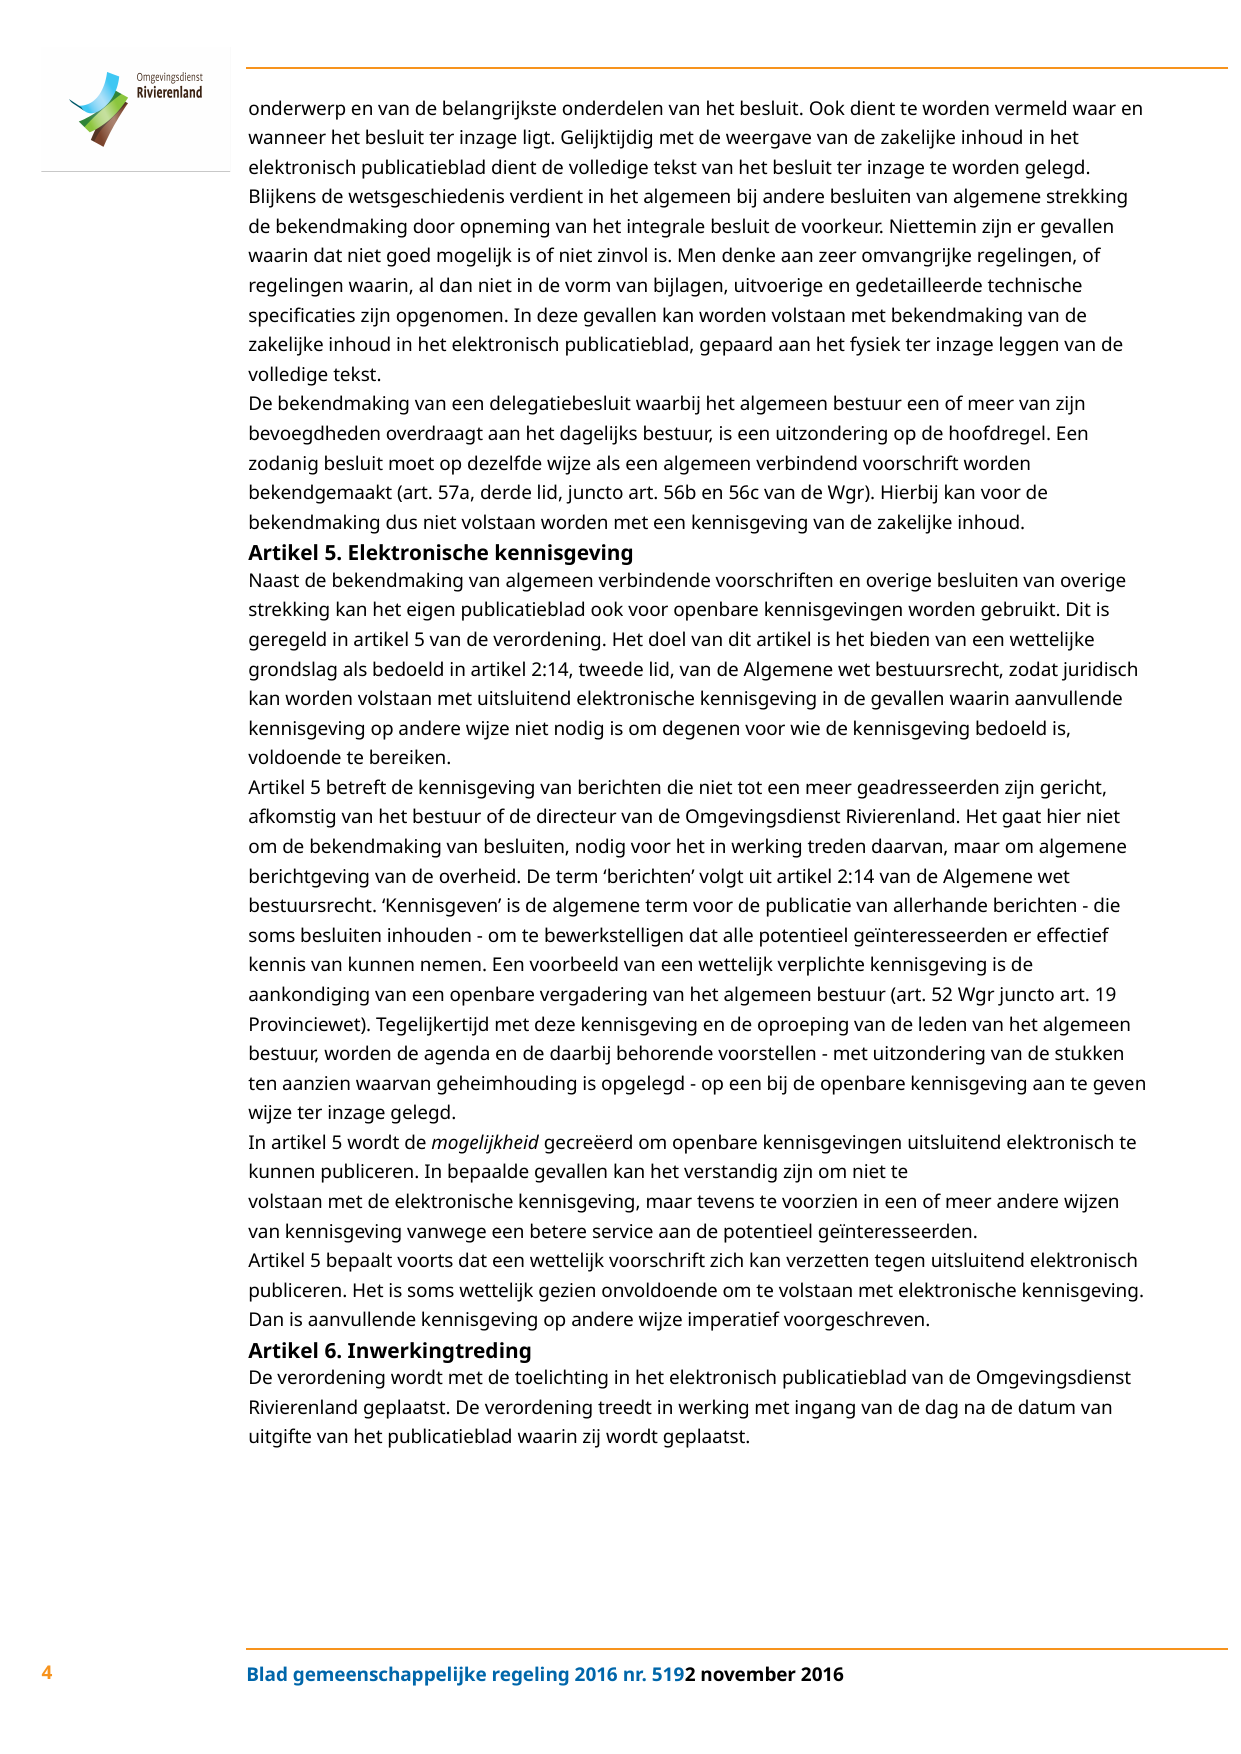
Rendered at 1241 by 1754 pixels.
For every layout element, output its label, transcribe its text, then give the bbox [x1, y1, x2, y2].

text Artikel 6. Inwerkingtreding [248, 1336, 1152, 1364]
text Artikel 5 betreft de kennisgeving van berichten die niet tot een meer geadresseerden zijn gericht, afkomstig van het bestuur of de directeur van de Omgevingsdienst Rivierenland. Het gaat hier niet om de bekendmaking van besluiten, nodig voor het in werking treden daarvan, maar om algemene berichtgeving van de overheid. De term ‘berichten’ volgt uit artikel 2:14 van de Algemene wet bestuursrecht. ‘Kennisgeven’ is de algemene term voor de publicatie van allerhande berichten - die soms besluiten inhouden - om te bewerkstelligen dat alle potentieel geïnteresseerden er effectief kennis van kunnen nemen. Een voorbeeld van een wettelijk verplichte kennisgeving is de aankondiging van een openbare vergadering van het algemeen bestuur (art. 52 Wgr juncto art. 19 Provinciewet). Tegelijkertijd met deze kennisgeving en de oproeping van de leden van het algemeen bestuur, worden de agenda en de daarbij behorende voorstellen - met uitzondering van de stukken ten aanzien waarvan geheimhouding is opgelegd - op een bij de openbare kennisgeving aan te geven wijze ter inzage gelegd. [248, 774, 1152, 1125]
text De bekendmaking van een delegatiebesluit waarbij het algemeen bestuur een of meer van zijn bevoegdheden overdraagt aan het dagelijks bestuur, is een uitzondering op de hoofdregel. Een zodanig besluit moet op dezelfde wijze als een algemeen verbindend voorschrift worden bekendgemaakt (art. 57a, derde lid, juncto art. 56b en 56c van de Wgr). Hierbij kan voor de bekendmaking dus niet volstaan worden met een kennisgeving van de zakelijke inhoud. [248, 391, 1152, 535]
text De verordening wordt met de toelichting in het elektronisch publicatieblad van de Omgevingsdienst Rivierenland geplaatst. De verordening treedt in werking met ingang van de dag na de datum van uitgifte van het publicatieblad waarin zij wordt geplaatst. [248, 1364, 1152, 1449]
picture [41, 47, 231, 172]
text onderwerp en van de belangrijkste onderdelen van het besluit. Ook dient te worden vermeld waar en wanneer het besluit ter inzage ligt. Gelijktijdig met de weergave van de zakelijke inhoud in het elektronisch publicatieblad dient de volledige tekst van het besluit ter inzage te worden gelegd. [248, 95, 1152, 180]
text Naast de bekendmaking van algemeen verbindende voorschriften en overige besluiten van overige strekking kan het eigen publicatieblad ook voor openbare kennisgevingen worden gebruikt. Dit is geregeld in artikel 5 van de verordening. Het doel van dit artikel is het bieden van een wettelijke grondslag als bedoeld in artikel 2:14, tweede lid, van de Algemene wet bestuursrecht, zodat juridisch kan worden volstaan met uitsluitend elektronische kennisgeving in de gevallen waarin aanvullende kennisgeving op andere wijze niet nodig is om degenen voor wie de kennisgeving bedoeld is, voldoende te bereiken. [248, 567, 1152, 770]
text Artikel 5 bepaalt voorts dat een wettelijk voorschrift zich kan verzetten tegen uitsluitend elektronisch publiceren. Het is soms wettelijk gezien onvoldoende om te volstaan met elektronische kennisgeving. Dan is aanvullende kennisgeving op andere wijze imperatief voorgeschreven. [248, 1247, 1152, 1332]
text volstaan met de elektronische kennisgeving, maar tevens te voorzien in een of meer andere wijzen van kennisgeving vanwege een betere service aan de potentieel geïnteresseerden. [248, 1188, 1152, 1243]
text Blijkens de wetsgeschiedenis verdient in het algemeen bij andere besluiten van algemene strekking de bekendmaking door opneming van het integrale besluit de voorkeur. Niettemin zijn er gevallen waarin dat niet goed mogelijk is of niet zinvol is. Men denke aan zeer omvangrijke regelingen, of regelingen waarin, al dan niet in de vorm van bijlagen, uitvoerige en gedetailleerde technische specificaties zijn opgenomen. In deze gevallen kan worden volstaan met bekendmaking van de zakelijke inhoud in het elektronisch publicatieblad, gepaard aan het fysiek ter inzage leggen van de volledige tekst. [248, 183, 1152, 387]
text Artikel 5. Elektronische kennisgeving [248, 538, 1152, 567]
text In artikel 5 wordt de mogelijkheid gecreëerd om openbare kennisgevingen uitsluitend elektronisch te kunnen publiceren. In bepaalde gevallen kan het verstandig zijn om niet te [248, 1129, 1152, 1184]
